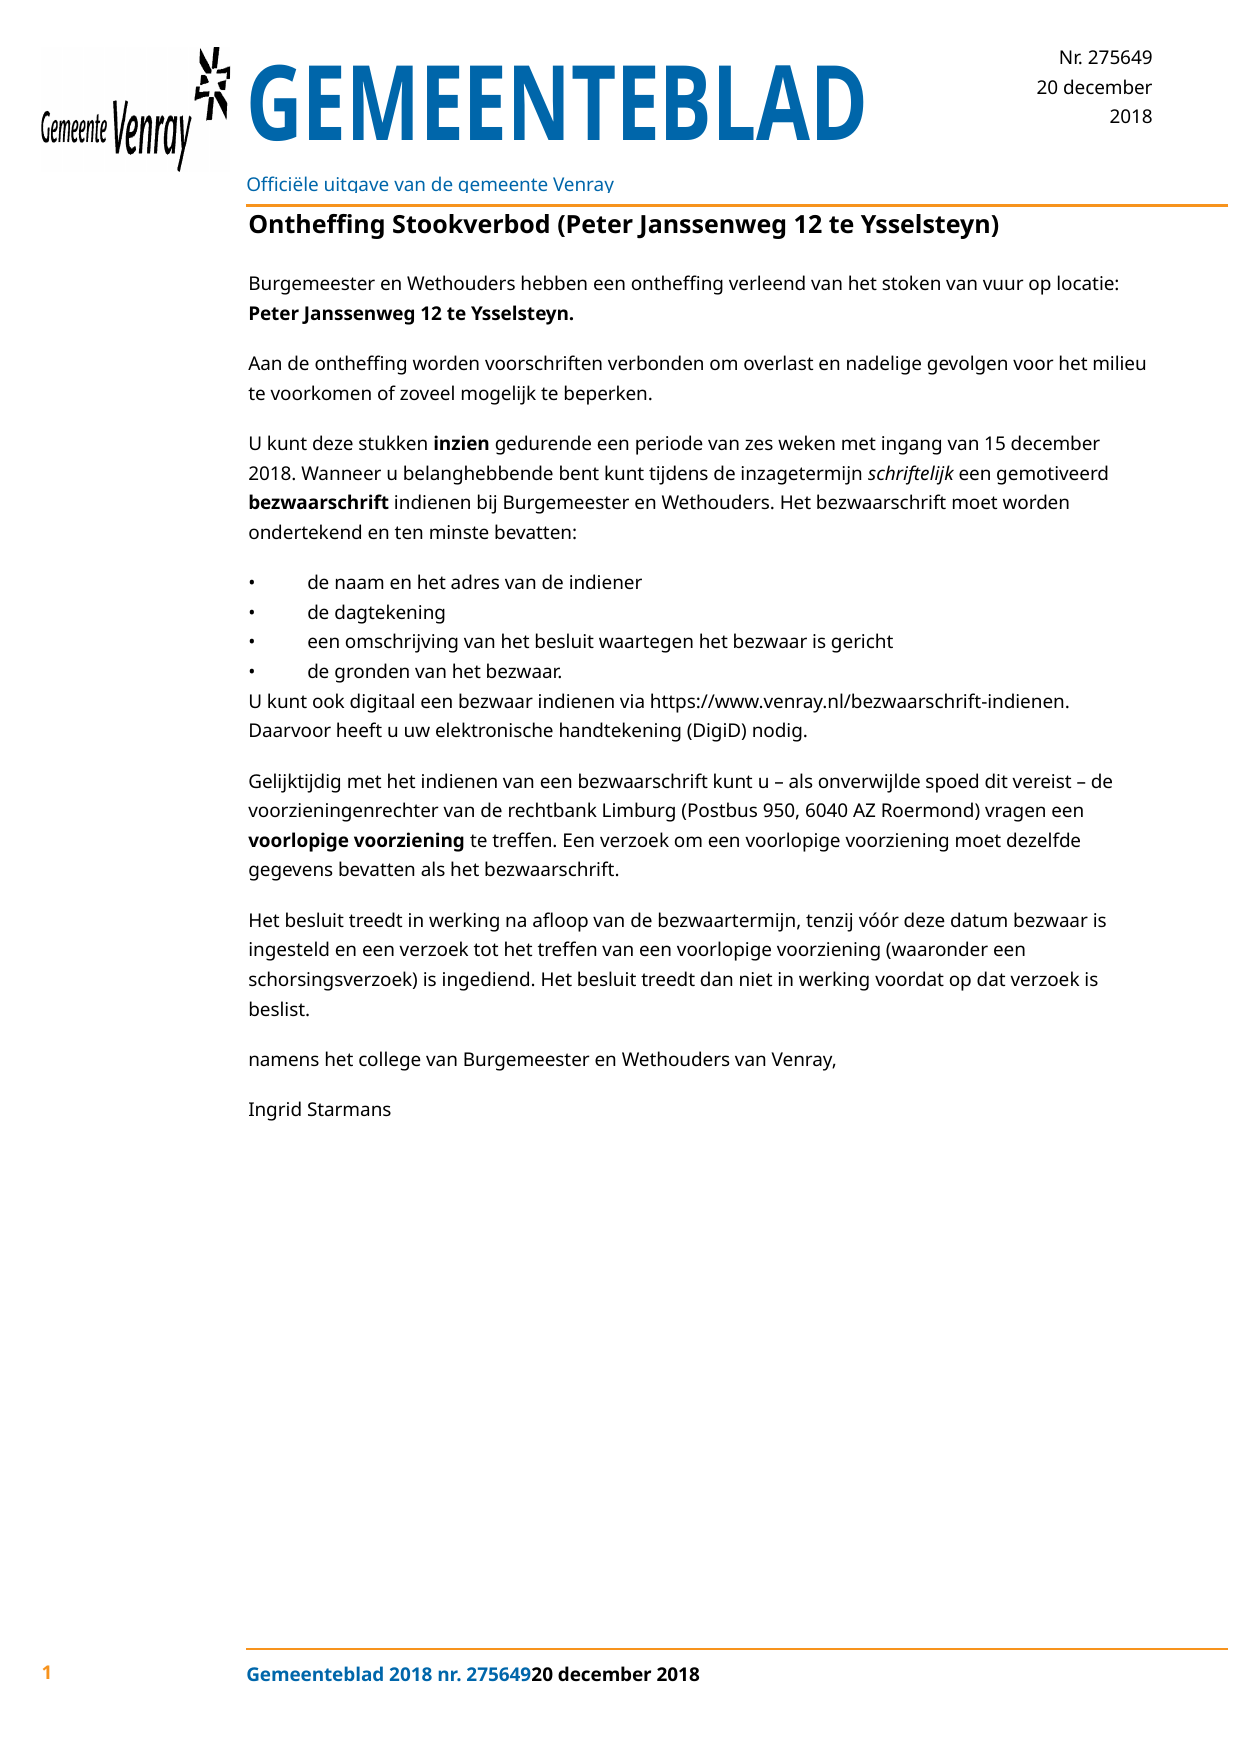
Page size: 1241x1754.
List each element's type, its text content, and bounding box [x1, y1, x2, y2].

text U kunt deze stukken inzien gedurende een periode van zes weken met ingang van 15 december 2018. Wanneer u belanghebbende bent kunt tijdens de inzagetermijn schriftelijk een gemotiveerd bezwaarschrift indienen bij Burgemeester en Wethouders. Het bezwaarschrift moet worden ondertekend en ten minste bevatten: [248, 430, 1152, 545]
text Ingrid Starmans [248, 1097, 1152, 1122]
text Ontheffing Stookverbod (Peter Janssenweg 12 te Ysselsteyn) [248, 207, 1152, 241]
text U kunt ook digitaal een bezwaar indienen via https://www.venray.nl/bezwaarschrift-indienen. Daarvoor heeft u uw elektronische handtekening (DigiD) nodig. [248, 688, 1152, 743]
list de gronden van het bezwaar. [248, 658, 1152, 684]
list de dagtekening [248, 599, 1152, 625]
text Burgemeester en Wethouders hebben een ontheffing verleend van het stoken van vuur op locatie: Peter Janssenweg 12 te Ysselsteyn. [248, 270, 1152, 326]
text Gelijktijdig met het indienen van een bezwaarschrift kunt u – als onverwijlde spoed dit vereist – de voorzieningenrechter van de rechtbank Limburg (Postbus 950, 6040 AZ Roermond) vragen een voorlopige voorziening te treffen. Een verzoek om een voorlopige voorziening moet dezelfde gegevens bevatten als het bezwaarschrift. [248, 768, 1152, 882]
list een omschrijving van het besluit waartegen het bezwaar is gericht [248, 629, 1152, 654]
picture [41, 47, 231, 172]
list de naam en het adres van de indiener [248, 569, 1152, 595]
text Aan de ontheffing worden voorschriften verbonden om overlast en nadelige gevolgen voor het milieu te voorkomen of zoveel mogelijk te beperken. [248, 350, 1152, 406]
text Het besluit treedt in werking na afloop van de bezwaartermijn, tenzij vóór deze datum bezwaar is ingesteld en een verzoek tot het treffen van een voorlopige voorziening (waaronder een schorsingsverzoek) is ingediend. Het besluit treedt dan niet in werking voordat op dat verzoek is beslist. [248, 907, 1152, 1021]
text namens het college van Burgemeester en Wethouders van Venray, [248, 1046, 1152, 1072]
